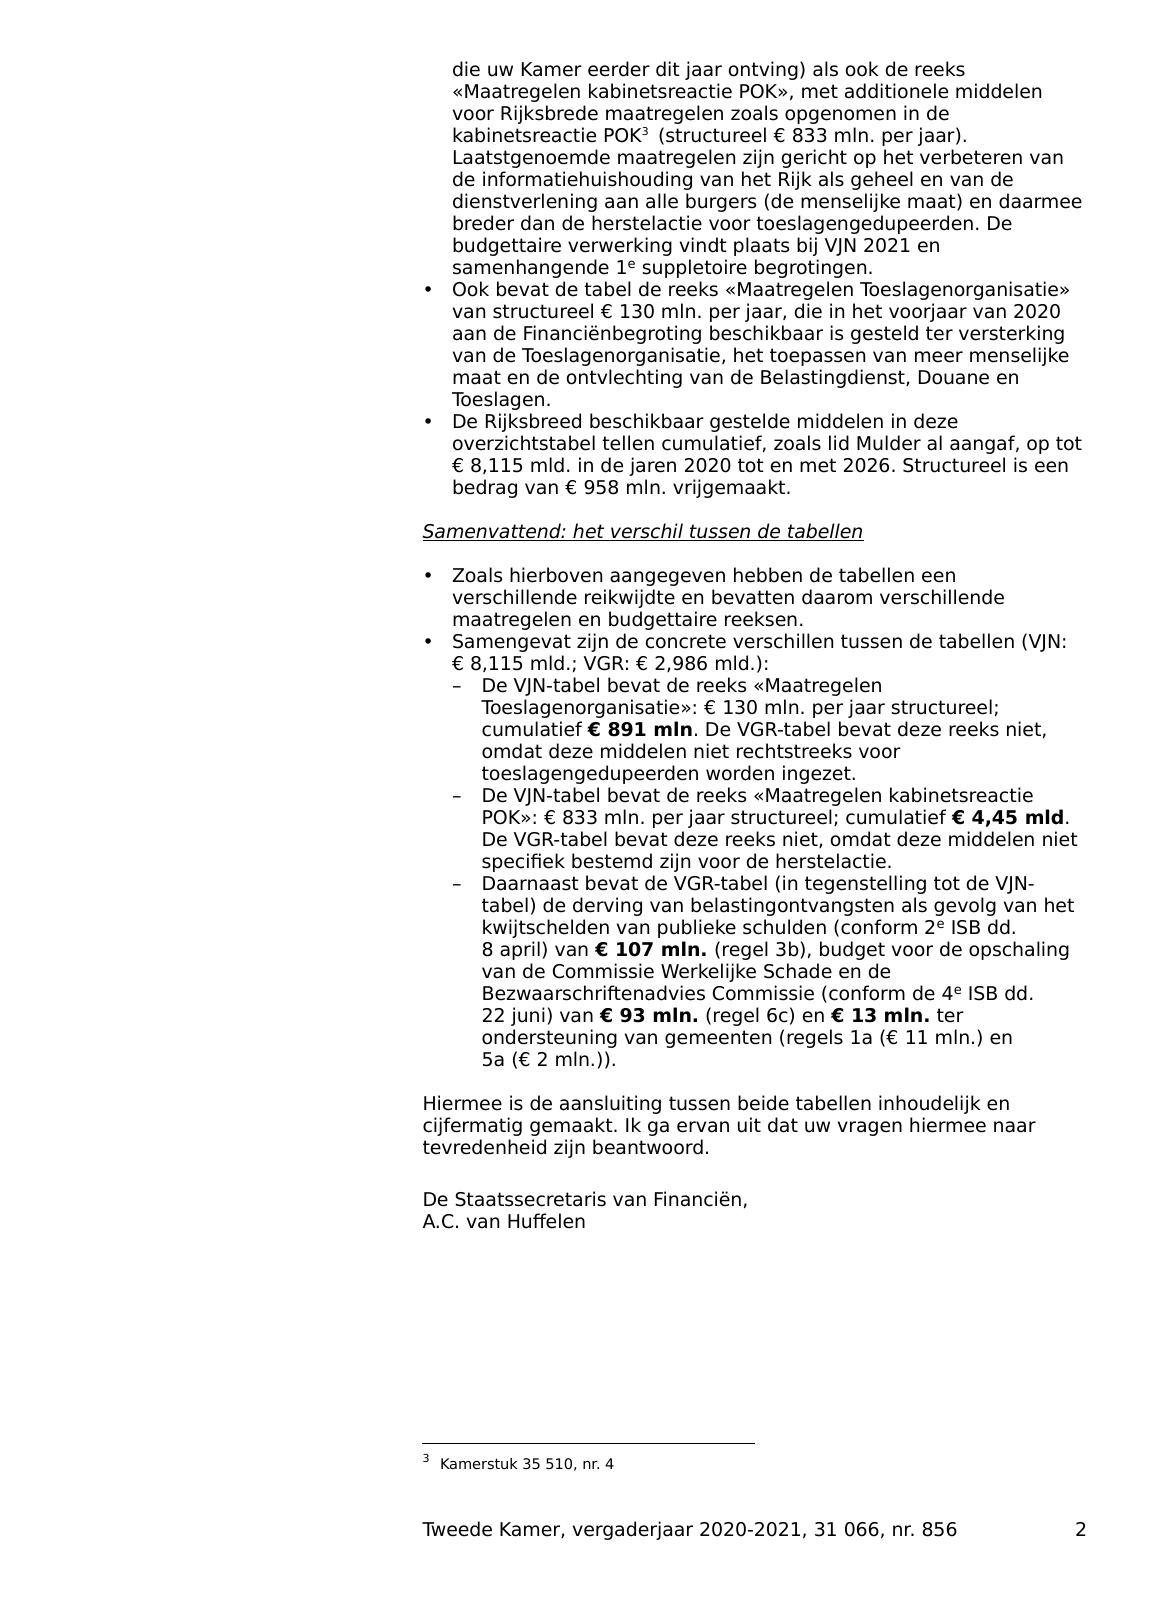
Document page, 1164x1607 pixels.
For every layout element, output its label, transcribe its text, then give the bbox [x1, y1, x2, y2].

text • Samengevat zijn de concrete verschillen tussen de tabellen (VJN: € 8,115 mld.; VGR: € 2,986 mld.): [422, 631, 1087, 675]
text • Zoals hierboven aangegeven hebben de tabellen een verschillende reikwijdte en bevatten daarom verschillende maatregelen en budgettaire reeksen. [422, 565, 1087, 631]
text – De VJN-tabel bevat de reeks «Maatregelen kabinetsreactie POK»: € 833 mln. per jaar structureel; cumulatief € 4,45 mld. De VGR-tabel bevat deze reeks niet, omdat deze middelen niet specifiek bestemd zijn voor de herstelactie. [452, 785, 1087, 873]
text die uw Kamer eerder dit jaar ontving) als ook de reeks «Maatregelen kabinetsreactie POK», met additionele middelen voor Rijksbrede maatregelen zoals opgenomen in de kabinetsreactie POK (structureel € 833 mln. per jaar). Laatstgenoemde maatregelen zijn gericht op het verbeteren van de informatiehuishouding van het Rijk als geheel en van de dienstverlening aan alle burgers (de menselijke maat) en daarmee breder dan de herstelactie voor toeslagengedupeerden. De budgettaire verwerking vindt plaats bij VJN 2021 en samenhangende 1e suppletoire begrotingen. [422, 59, 1087, 279]
text Hiermee is de aansluiting tussen beide tabellen inhoudelijk en cijfermatig gemaakt. Ik ga ervan uit dat uw vragen hiermee naar tevredenheid zijn beantwoord. [422, 1093, 1087, 1159]
text De Staatssecretaris van Financiën, A.C. van Huffelen [422, 1189, 1087, 1233]
text – De VJN-tabel bevat de reeks «Maatregelen Toeslagenorganisatie»: € 130 mln. per jaar structureel; cumulatief € 891 mln. De VGR-tabel bevat deze reeks niet, omdat deze middelen niet rechtstreeks voor toeslagengedupeerden worden ingezet. [452, 675, 1087, 785]
subtitle Samenvattend: het verschil tussen de tabellen [422, 521, 1087, 543]
text • Ook bevat de tabel de reeks «Maatregelen Toeslagenorganisatie» van structureel € 130 mln. per jaar, die in het voorjaar van 2020 aan de Financiënbegroting beschikbaar is gesteld ter versterking van de Toeslagenorganisatie, het toepassen van meer menselijke maat en de ontvlechting van de Belastingdienst, Douane en Toeslagen. [422, 279, 1087, 411]
text • De Rijksbreed beschikbaar gestelde middelen in deze overzichtstabel tellen cumulatief, zoals lid Mulder al aangaf, op tot € 8,115 mld. in de jaren 2020 tot en met 2026. Structureel is een bedrag van € 958 mln. vrijgemaakt. [422, 411, 1087, 499]
text Kamerstuk 35 510, nr. 4 [422, 1452, 1087, 1474]
text – Daarnaast bevat de VGR-tabel (in tegenstelling tot de VJN-tabel) de derving van belastingontvangsten als gevolg van het kwijtschelden van publieke schulden (conform 2e ISB dd. 8 april) van € 107 mln. (regel 3b), budget voor de opschaling van de Commissie Werkelijke Schade en de Bezwaarschriftenadvies Commissie (conform de 4e ISB dd. 22 juni) van € 93 mln. (regel 6c) en € 13 mln. ter ondersteuning van gemeenten (regels 1a (€ 11 mln.) en 5a (€ 2 mln.)). [452, 873, 1087, 1071]
